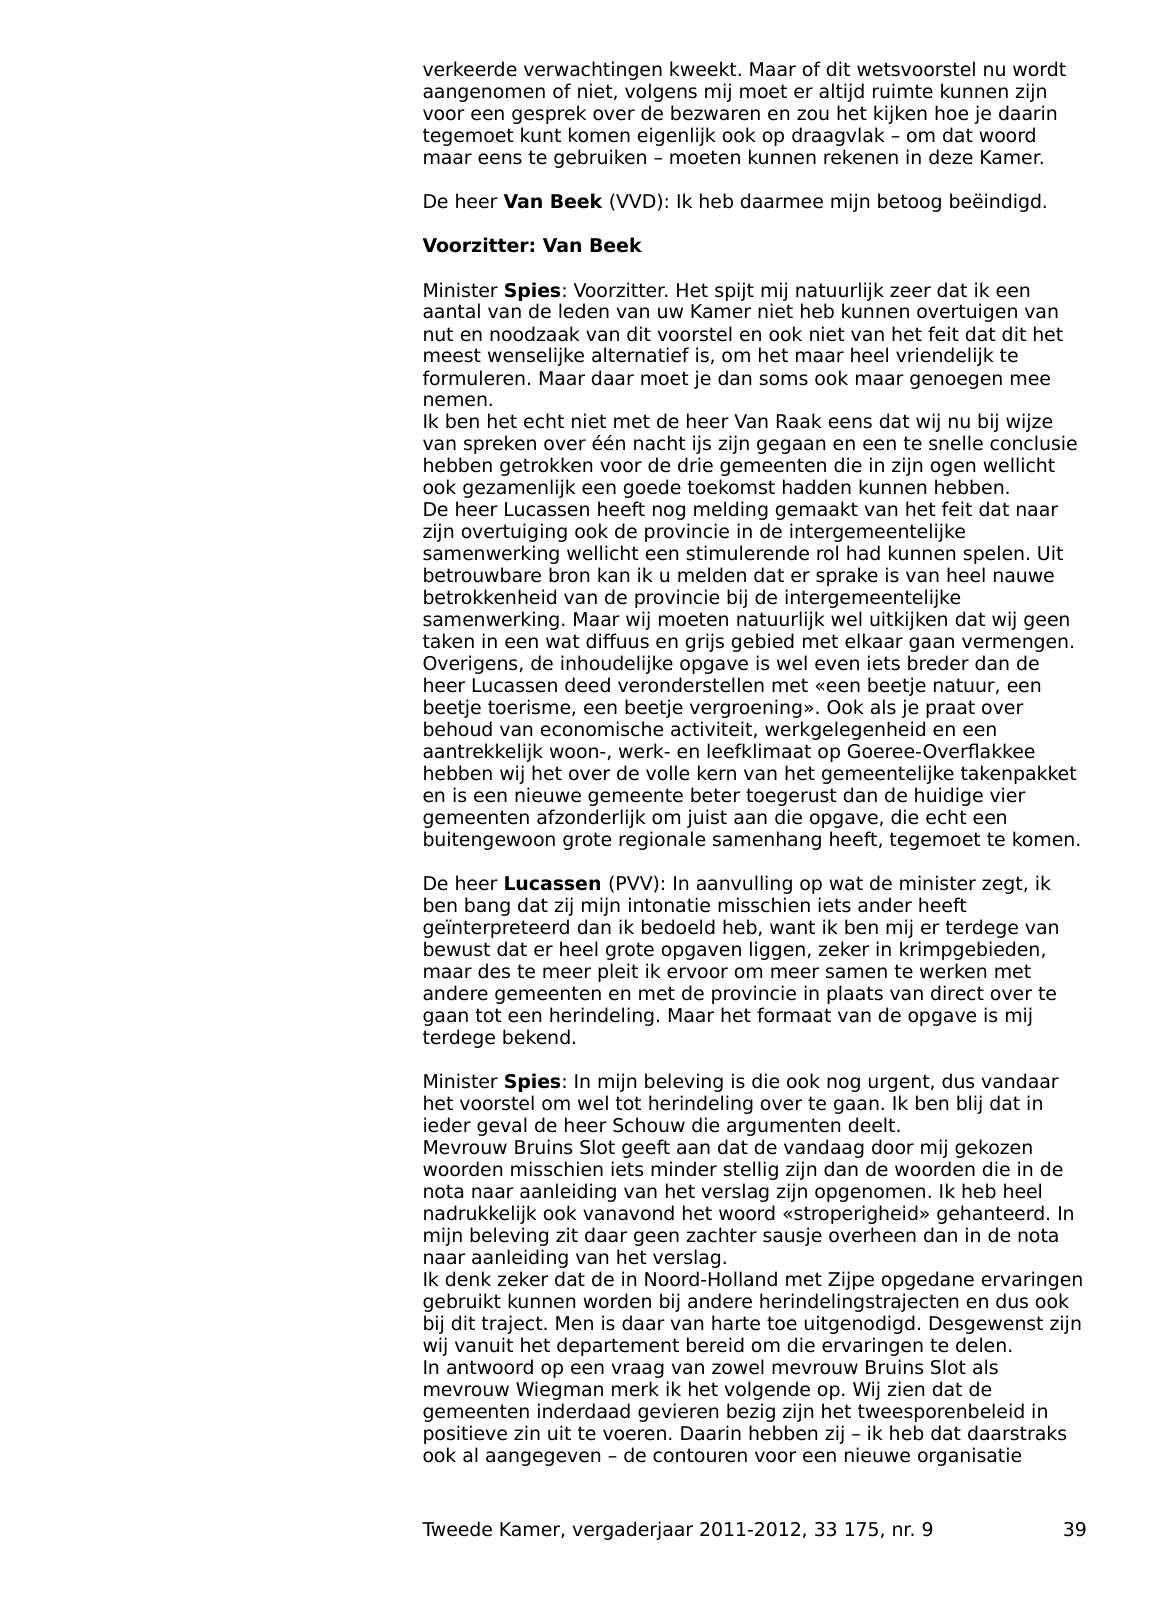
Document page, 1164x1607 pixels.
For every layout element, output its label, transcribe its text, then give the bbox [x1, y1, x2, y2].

text De heer Lucassen heeft nog melding gemaakt van het feit dat naar zijn overtuiging ook de provincie in de intergemeentelijke samenwerking wellicht een stimulerende rol had kunnen spelen. Uit betrouwbare bron kan ik u melden dat er sprake is van heel nauwe betrokkenheid van de provincie bij de intergemeentelijke samenwerking. Maar wij moeten natuurlijk wel uitkijken dat wij geen taken in een wat diffuus en grijs gebied met elkaar gaan vermengen. Overigens, de inhoudelijke opgave is wel even iets breder dan de heer Lucassen deed veronderstellen met «een beetje natuur, een beetje toerisme, een beetje vergroening». Ook als je praat over behoud van economische activiteit, werkgelegenheid en een aantrekkelijk woon-, werk- en leefklimaat op Goeree-Overflakkee hebben wij het over de volle kern van het gemeentelijke takenpakket en is een nieuwe gemeente beter toegerust dan de huidige vier gemeenten afzonderlijk om juist aan die opgave, die echt een buitengewoon grote regionale samenhang heeft, tegemoet te komen. [422, 499, 1087, 851]
text De heer Van Beek (VVD): Ik heb daarmee mijn betoog beëindigd. [422, 191, 1087, 213]
text Minister Spies: In mijn beleving is die ook nog urgent, dus vandaar het voorstel om wel tot herindeling over te gaan. Ik ben blij dat in ieder geval de heer Schouw die argumenten deelt. [422, 1071, 1087, 1137]
text verkeerde verwachtingen kweekt. Maar of dit wetsvoorstel nu wordt aangenomen of niet, volgens mij moet er altijd ruimte kunnen zijn voor een gesprek over de bezwaren en zou het kijken hoe je daarin tegemoet kunt komen eigenlijk ook op draagvlak – om dat woord maar eens te gebruiken – moeten kunnen rekenen in deze Kamer. [422, 59, 1087, 169]
subtitle Voorzitter: Van Beek [422, 235, 1087, 257]
text Minister Spies: Voorzitter. Het spijt mij natuurlijk zeer dat ik een aantal van de leden van uw Kamer niet heb kunnen overtuigen van nut en noodzaak van dit voorstel en ook niet van het feit dat dit het meest wenselijke alternatief is, om het maar heel vriendelijk te formuleren. Maar daar moet je dan soms ook maar genoegen mee nemen. [422, 279, 1087, 411]
text In antwoord op een vraag van zowel mevrouw Bruins Slot als mevrouw Wiegman merk ik het volgende op. Wij zien dat de gemeenten inderdaad gevieren bezig zijn het tweesporenbeleid in positieve zin uit te voeren. Daarin hebben zij – ik heb dat daarstraks ook al aangegeven – de contouren voor een nieuwe organisatie [422, 1357, 1087, 1467]
text Ik denk zeker dat de in Noord-Holland met Zijpe opgedane ervaringen gebruikt kunnen worden bij andere herindelingstrajecten en dus ook bij dit traject. Men is daar van harte toe uitgenodigd. Desgewenst zijn wij vanuit het departement bereid om die ervaringen te delen. [422, 1269, 1087, 1357]
text Ik ben het echt niet met de heer Van Raak eens dat wij nu bij wijze van spreken over één nacht ijs zijn gegaan en een te snelle conclusie hebben getrokken voor de drie gemeenten die in zijn ogen wellicht ook gezamenlijk een goede toekomst hadden kunnen hebben. [422, 411, 1087, 499]
text De heer Lucassen (PVV): In aanvulling op wat de minister zegt, ik ben bang dat zij mijn intonatie misschien iets ander heeft geïnterpreteerd dan ik bedoeld heb, want ik ben mij er terdege van bewust dat er heel grote opgaven liggen, zeker in krimpgebieden, maar des te meer pleit ik ervoor om meer samen te werken met andere gemeenten en met de provincie in plaats van direct over te gaan tot een herindeling. Maar het formaat van de opgave is mij terdege bekend. [422, 873, 1087, 1049]
text Mevrouw Bruins Slot geeft aan dat de vandaag door mij gekozen woorden misschien iets minder stellig zijn dan de woorden die in de nota naar aanleiding van het verslag zijn opgenomen. Ik heb heel nadrukkelijk ook vanavond het woord «stroperigheid» gehanteerd. In mijn beleving zit daar geen zachter sausje overheen dan in de nota naar aanleiding van het verslag. [422, 1137, 1087, 1269]
